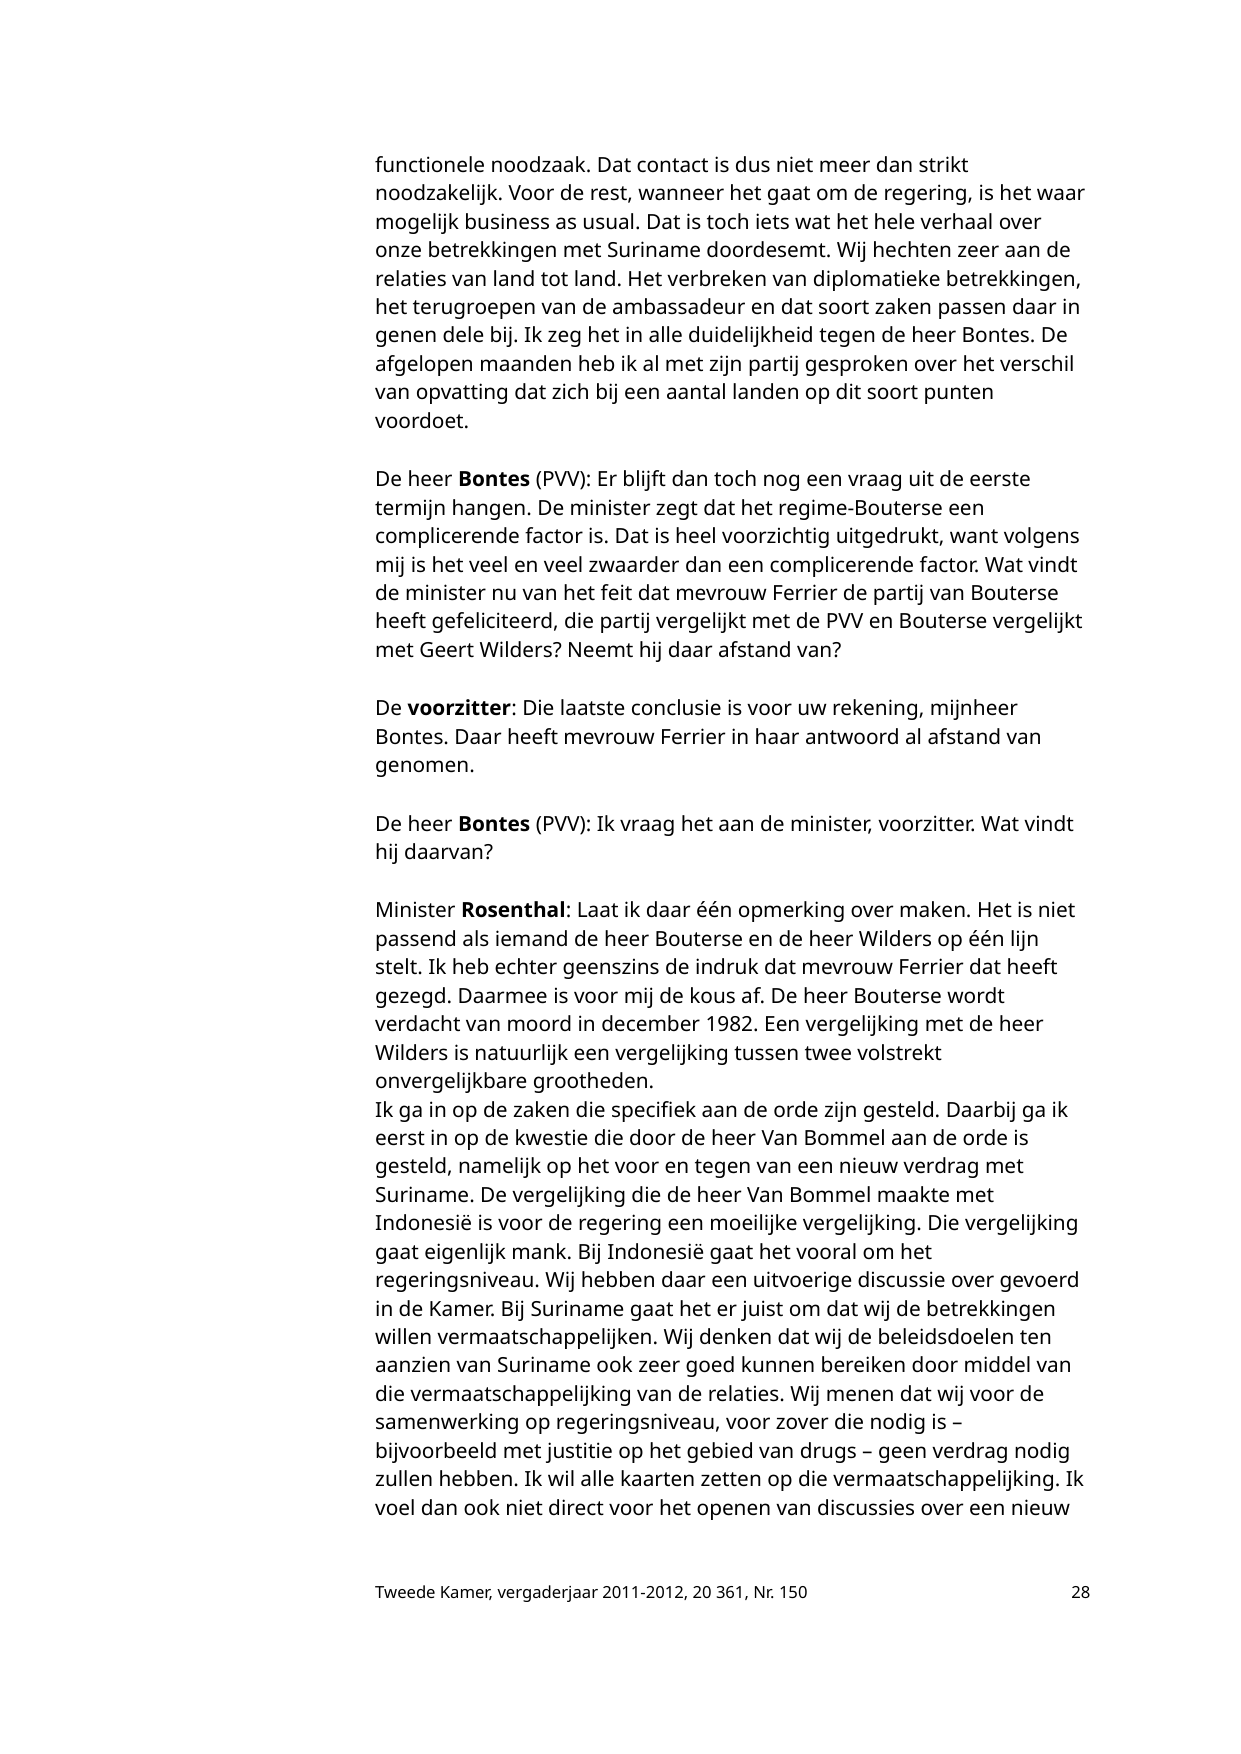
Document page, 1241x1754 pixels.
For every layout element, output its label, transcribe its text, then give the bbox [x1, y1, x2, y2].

text Minister Rosenthal: Laat ik daar één opmerking over maken. Het is niet passend als iemand de heer Bouterse en de heer Wilders op één lijn stelt. Ik heb echter geenszins de indruk dat mevrouw Ferrier dat heeft gezegd. Daarmee is voor mij de kous af. De heer Bouterse wordt verdacht van moord in december 1982. Een vergelijking met de heer Wilders is natuurlijk een vergelijking tussen twee volstrekt onvergelijkbare grootheden. [375, 896, 1090, 1095]
text De voorzitter: Die laatste conclusie is voor uw rekening, mijnheer Bontes. Daar heeft mevrouw Ferrier in haar antwoord al afstand van genomen. [375, 693, 1090, 779]
text De heer Bontes (PVV): Ik vraag het aan de minister, voorzitter. Wat vindt hij daarvan? [375, 809, 1090, 866]
text functionele noodzaak. Dat contact is dus niet meer dan strikt noodzakelijk. Voor de rest, wanneer het gaat om de regering, is het waar mogelijk business as usual. Dat is toch iets wat het hele verhaal over onze betrekkingen met Suriname doordesemt. Wij hechten zeer aan de relaties van land tot land. Het verbreken van diplomatieke betrekkingen, het terugroepen van de ambassadeur en dat soort zaken passen daar in genen dele bij. Ik zeg het in alle duidelijkheid tegen de heer Bontes. De afgelopen maanden heb ik al met zijn partij gesproken over het verschil van opvatting dat zich bij een aantal landen op dit soort punten voordoet. [375, 150, 1090, 434]
text Ik ga in op de zaken die specifiek aan de orde zijn gesteld. Daarbij ga ik eerst in op de kwestie die door de heer Van Bommel aan de orde is gesteld, namelijk op het voor en tegen van een nieuw verdrag met Suriname. De vergelijking die de heer Van Bommel maakte met Indonesië is voor de regering een moeilijke vergelijking. Die vergelijking gaat eigenlijk mank. Bij Indonesië gaat het vooral om het regeringsniveau. Wij hebben daar een uitvoerige discussie over gevoerd in de Kamer. Bij Suriname gaat het er juist om dat wij de betrekkingen willen vermaatschappelijken. Wij denken dat wij de beleidsdoelen ten aanzien van Suriname ook zeer goed kunnen bereiken door middel van die vermaatschappelijking van de relaties. Wij menen dat wij voor de samenwerking op regeringsniveau, voor zover die nodig is – bijvoorbeeld met justitie op het gebied van drugs – geen verdrag nodig zullen hebben. Ik wil alle kaarten zetten op die vermaatschappelijking. Ik voel dan ook niet direct voor het openen van discussies over een nieuw [375, 1095, 1090, 1521]
text De heer Bontes (PVV): Er blijft dan toch nog een vraag uit de eerste termijn hangen. De minister zegt dat het regime-Bouterse een complicerende factor is. Dat is heel voorzichtig uitgedrukt, want volgens mij is het veel en veel zwaarder dan een complicerende factor. Wat vindt de minister nu van het feit dat mevrouw Ferrier de partij van Bouterse heeft gefeliciteerd, die partij vergelijkt met de PVV en Bouterse vergelijkt met Geert Wilders? Neemt hij daar afstand van? [375, 464, 1090, 663]
